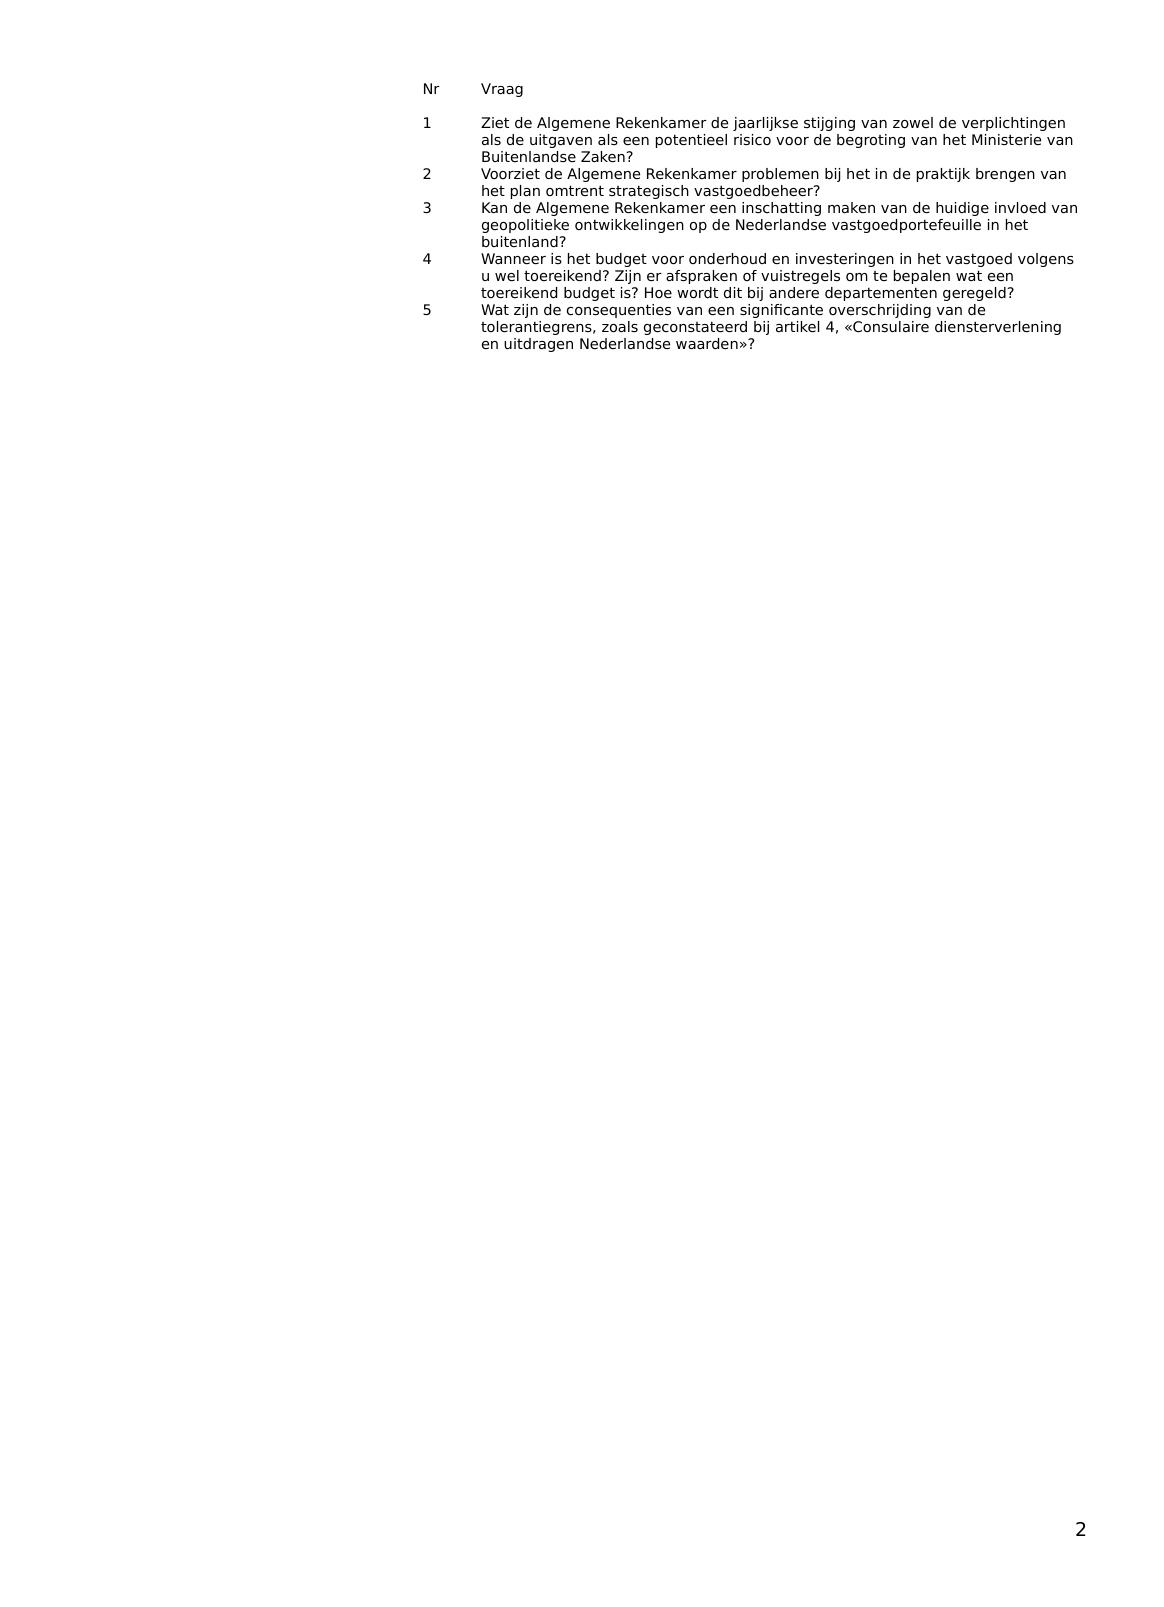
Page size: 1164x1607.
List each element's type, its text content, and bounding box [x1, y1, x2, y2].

table_cell Kan de Algemene Rekenkamer een inschatting maken van de huidige invloed van geopolitieke ontwikkelingen op de Nederlandse vastgoedportefeuille in het buitenland? [475, 200, 1087, 251]
table_cell Ziet de Algemene Rekenkamer de jaarlijkse stijging van zowel de verplichtingen als de uitgaven als een potentieel risico voor de begroting van het Ministerie van Buitenlandse Zaken? [475, 115, 1087, 166]
table_cell Wat zijn de consequenties van een significante overschrijding van de tolerantiegrens, zoals geconstateerd bij artikel 4, «Consulaire diensterverlening en uitdragen Nederlandse waarden»? [475, 302, 1087, 353]
table_header Vraag [475, 81, 1087, 98]
table_cell [422, 98, 475, 115]
table_cell 1 [422, 115, 475, 166]
table_cell [475, 98, 1087, 115]
table_cell 4 [422, 251, 475, 302]
table_cell 5 [422, 302, 475, 353]
table_cell 3 [422, 200, 475, 251]
table_cell 2 [422, 166, 475, 200]
table_cell Wanneer is het budget voor onderhoud en investeringen in het vastgoed volgens u wel toereikend? Zijn er afspraken of vuistregels om te bepalen wat een toereikend budget is? Hoe wordt dit bij andere departementen geregeld? [475, 251, 1087, 302]
table_cell Voorziet de Algemene Rekenkamer problemen bij het in de praktijk brengen van het plan omtrent strategisch vastgoedbeheer? [475, 166, 1087, 200]
table_header Nr [422, 81, 475, 98]
